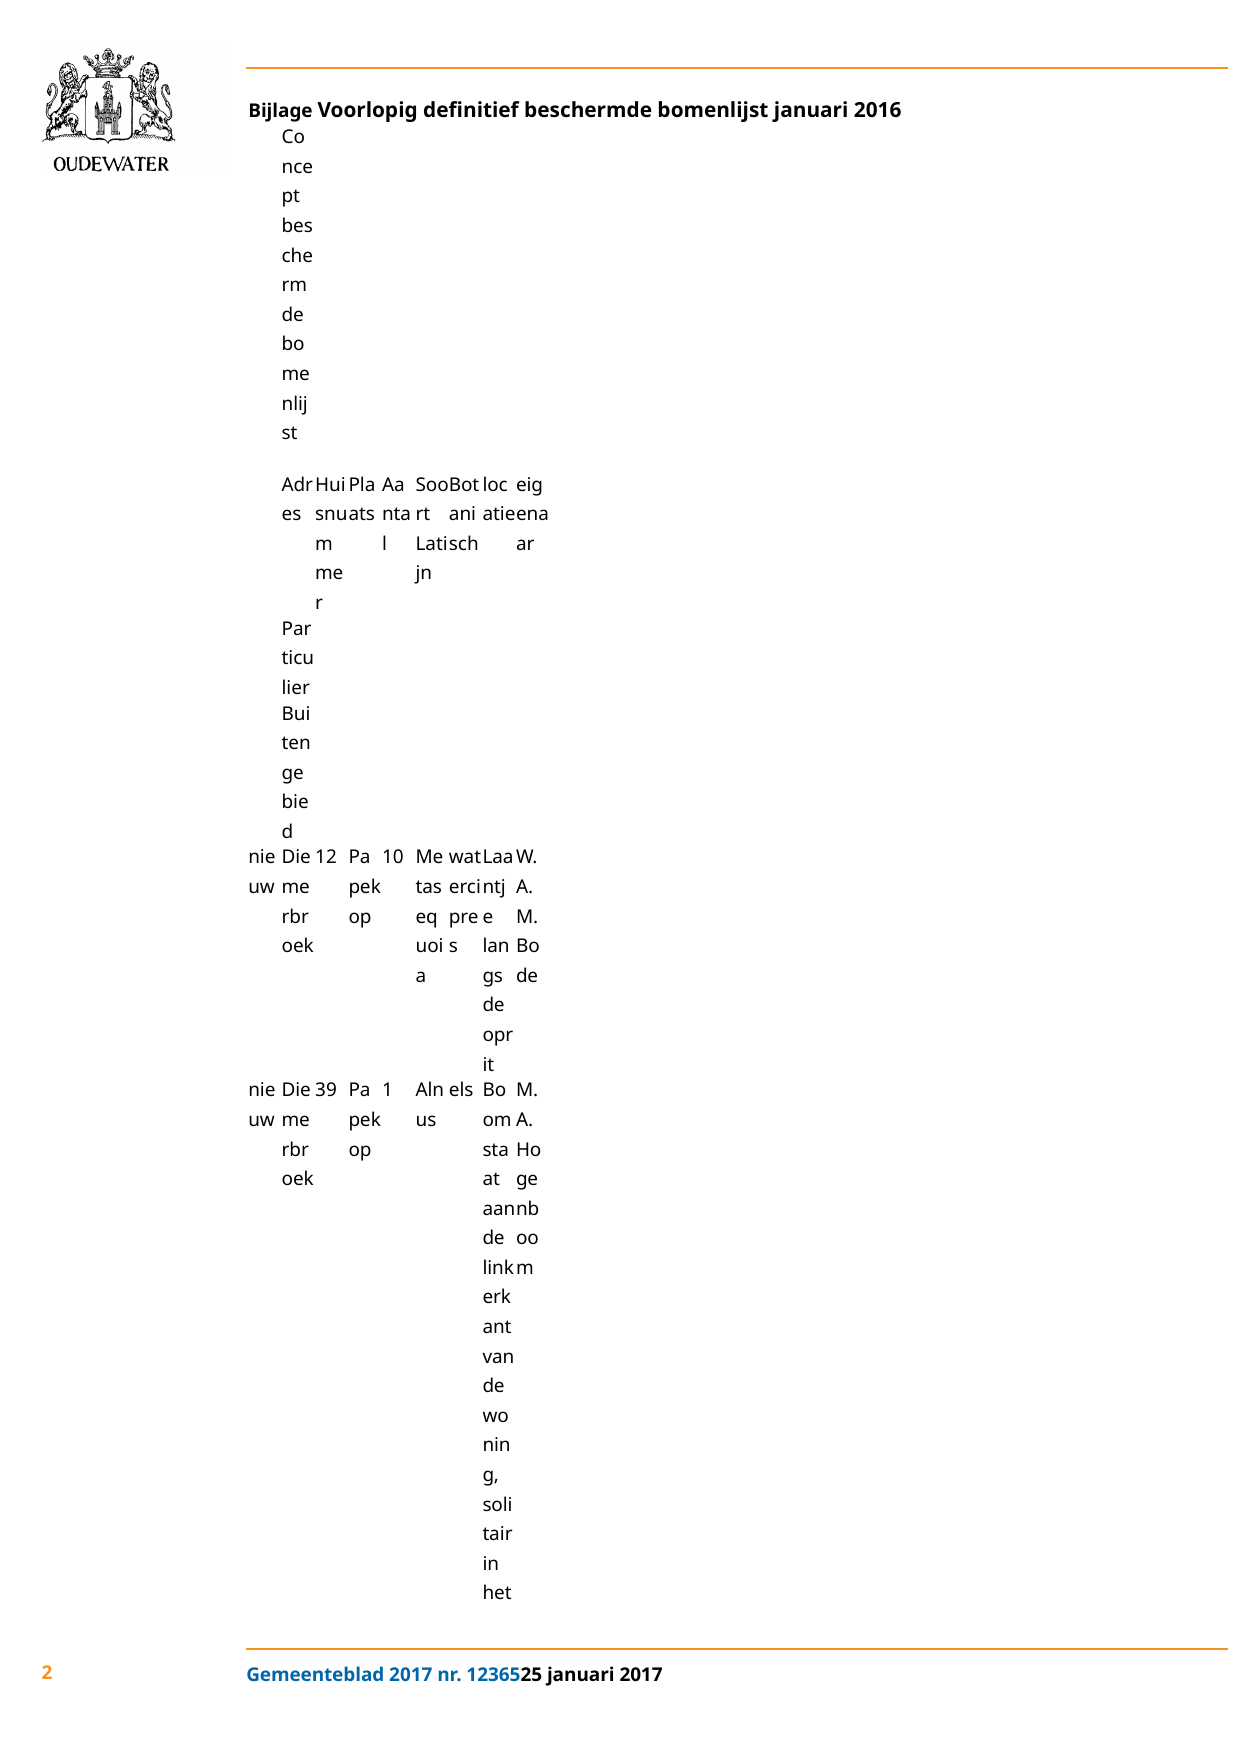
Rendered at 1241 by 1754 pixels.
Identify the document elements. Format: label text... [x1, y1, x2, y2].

table_cell [650, 445, 683, 471]
table_cell Plaats [348, 471, 382, 615]
table_cell Metasequoia [415, 844, 449, 1077]
table_cell [248, 615, 281, 700]
table_cell 10 [382, 844, 415, 1077]
table_cell Huisnummer [315, 471, 348, 615]
table_cell [348, 445, 382, 471]
table_cell [817, 445, 850, 471]
table_header [449, 124, 482, 445]
table_cell [315, 700, 348, 844]
table_cell Particulier [281, 615, 315, 700]
table_cell Buitengebied [281, 700, 315, 844]
table_cell [281, 445, 315, 471]
table_cell [348, 615, 382, 700]
table_cell Diemerbroek [281, 844, 315, 1077]
table_header [482, 124, 516, 445]
table_header [382, 124, 415, 445]
table_cell [482, 700, 516, 844]
table_header [315, 124, 348, 445]
text Bijlage Voorlopig definitief beschermde bomenlijst januari 2016 [248, 95, 1152, 123]
picture [41, 47, 231, 172]
table_cell [516, 700, 549, 844]
table_cell Aantal [382, 471, 415, 615]
table_cell [449, 615, 482, 700]
table_cell [382, 445, 415, 471]
table_cell nieuw [248, 844, 281, 1077]
table_cell [716, 445, 750, 471]
table_cell eigenaar [516, 471, 549, 615]
table_cell [482, 615, 516, 700]
table_cell [315, 615, 348, 700]
table_cell [449, 700, 482, 844]
table_cell Papekop [348, 1077, 382, 1605]
table_cell [415, 445, 449, 471]
table_cell [248, 471, 281, 615]
table_cell Botanisch [449, 471, 482, 615]
table_cell [750, 445, 783, 471]
table_cell locatie [482, 471, 516, 615]
table_cell [382, 700, 415, 844]
table_cell watercipres [449, 844, 482, 1077]
table_cell Soort Latijn [415, 471, 449, 615]
table_cell 39 [315, 1077, 348, 1605]
table_cell Alnus [415, 1077, 449, 1605]
table_cell nieuw [248, 1077, 281, 1605]
table_cell els [449, 1077, 482, 1605]
table_header [415, 124, 449, 445]
table_cell Boom staat aan de linkerkant van de woning, solitair in het [482, 1077, 516, 1605]
table_cell [348, 700, 382, 844]
table_cell [449, 445, 482, 471]
table_header [348, 124, 382, 445]
table_cell [315, 445, 348, 471]
table_cell Laantje langs de oprit [482, 844, 516, 1077]
table_cell [549, 445, 583, 471]
table_cell [248, 700, 281, 844]
table_cell Papekop [348, 844, 382, 1077]
table_cell [382, 615, 415, 700]
table_cell [583, 445, 616, 471]
table_cell [482, 445, 516, 471]
table_cell Diemerbroek [281, 1077, 315, 1605]
table_cell [516, 445, 549, 471]
table_cell 1 [382, 1077, 415, 1605]
table_cell [616, 445, 649, 471]
table_header [248, 124, 281, 445]
table_cell [784, 445, 817, 471]
table_cell [683, 445, 716, 471]
table_cell M.A. Hogenboom [516, 1077, 549, 1605]
table_cell Adres [281, 471, 315, 615]
table_cell 12 [315, 844, 348, 1077]
table_cell W.A.M. Bode [516, 844, 549, 1077]
table_header Concept beschermde bomenlijst [281, 124, 315, 445]
table_cell [415, 615, 449, 700]
table_cell [516, 615, 549, 700]
table_cell [248, 445, 281, 471]
table_cell [415, 700, 449, 844]
